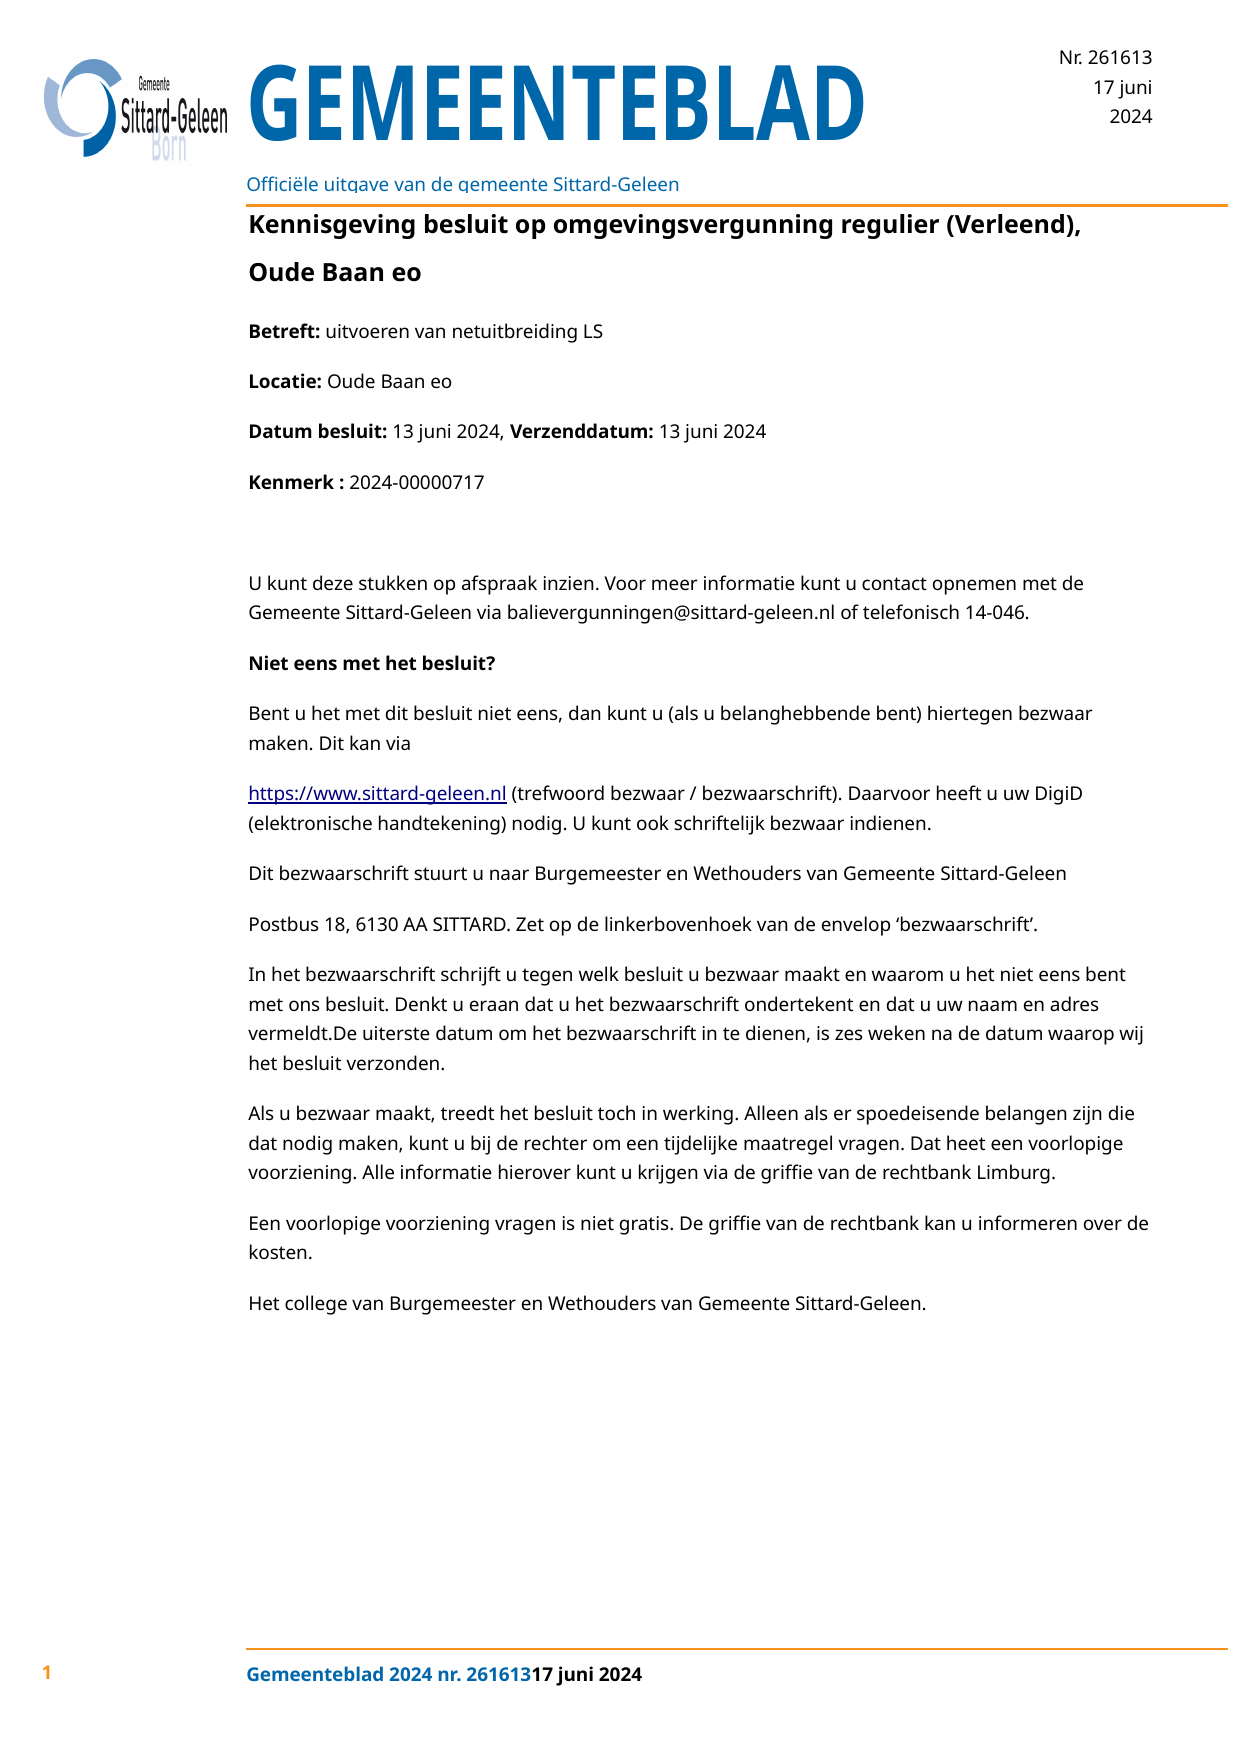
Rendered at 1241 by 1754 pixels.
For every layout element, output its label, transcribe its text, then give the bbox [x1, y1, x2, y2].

text Het college van Burgemeester en Wethouders van Gemeente Sittard-Geleen. [248, 1290, 1152, 1316]
text Betreft: uitvoeren van netuitbreiding LS [248, 318, 1152, 344]
text Een voorlopige voorziening vragen is niet gratis. De griffie van de rechtbank kan u informeren over de kosten. [248, 1210, 1152, 1265]
text Postbus 18, 6130 AA SITTARD. Zet op de linkerbovenhoek van de envelop ‘bezwaarschrift’. [248, 911, 1152, 937]
text U kunt deze stukken op afspraak inzien. Voor meer informatie kunt u contact opnemen met de Gemeente Sittard-Geleen via balievergunningen@sittard-geleen.nl of telefonisch 14-046. [248, 570, 1152, 625]
text Kenmerk : 2024-00000717 [248, 469, 1152, 495]
text Datum besluit: 13 juni 2024, Verzenddatum: 13 juni 2024 [248, 419, 1152, 444]
text Als u bezwaar maakt, treedt het besluit toch in werking. Alleen als er spoedeisende belangen zijn die dat nodig maken, kunt u bij de rechter om een tijdelijke maatregel vragen. Dat heet een voorlopige voorziening. Alle informatie hierover kunt u krijgen via de griffie van de rechtbank Limburg. [248, 1100, 1152, 1185]
text In het bezwaarschrift schrijft u tegen welk besluit u bezwaar maakt en waarom u het niet eens bent met ons besluit. Denkt u eraan dat u het bezwaarschrift ondertekent en dat u uw naam en adres vermeldt.De uiterste datum om het bezwaarschrift in te dienen, is zes weken na de datum waarop wij het besluit verzonden. [248, 961, 1152, 1076]
text Bent u het met dit besluit niet eens, dan kunt u (als u belanghebbende bent) hiertegen bezwaar maken. Dit kan via [248, 700, 1152, 756]
text Niet eens met het besluit? [248, 650, 1152, 676]
text Dit bezwaarschrift stuurt u naar Burgemeester en Wethouders van Gemeente Sittard-Geleen [248, 860, 1152, 886]
text Kennisgeving besluit op omgevingsvergunning regulier (Verleend), Oude Baan eo [248, 207, 1152, 288]
text https://www.sittard-geleen.nl (trefwoord bezwaar / bezwaarschrift). Daarvoor heeft u uw DigiD (elektronische handtekening) nodig. U kunt ook schriftelijk bezwaar indienen. [248, 780, 1152, 836]
text Locatie: Oude Baan eo [248, 368, 1152, 394]
picture [41, 47, 231, 172]
